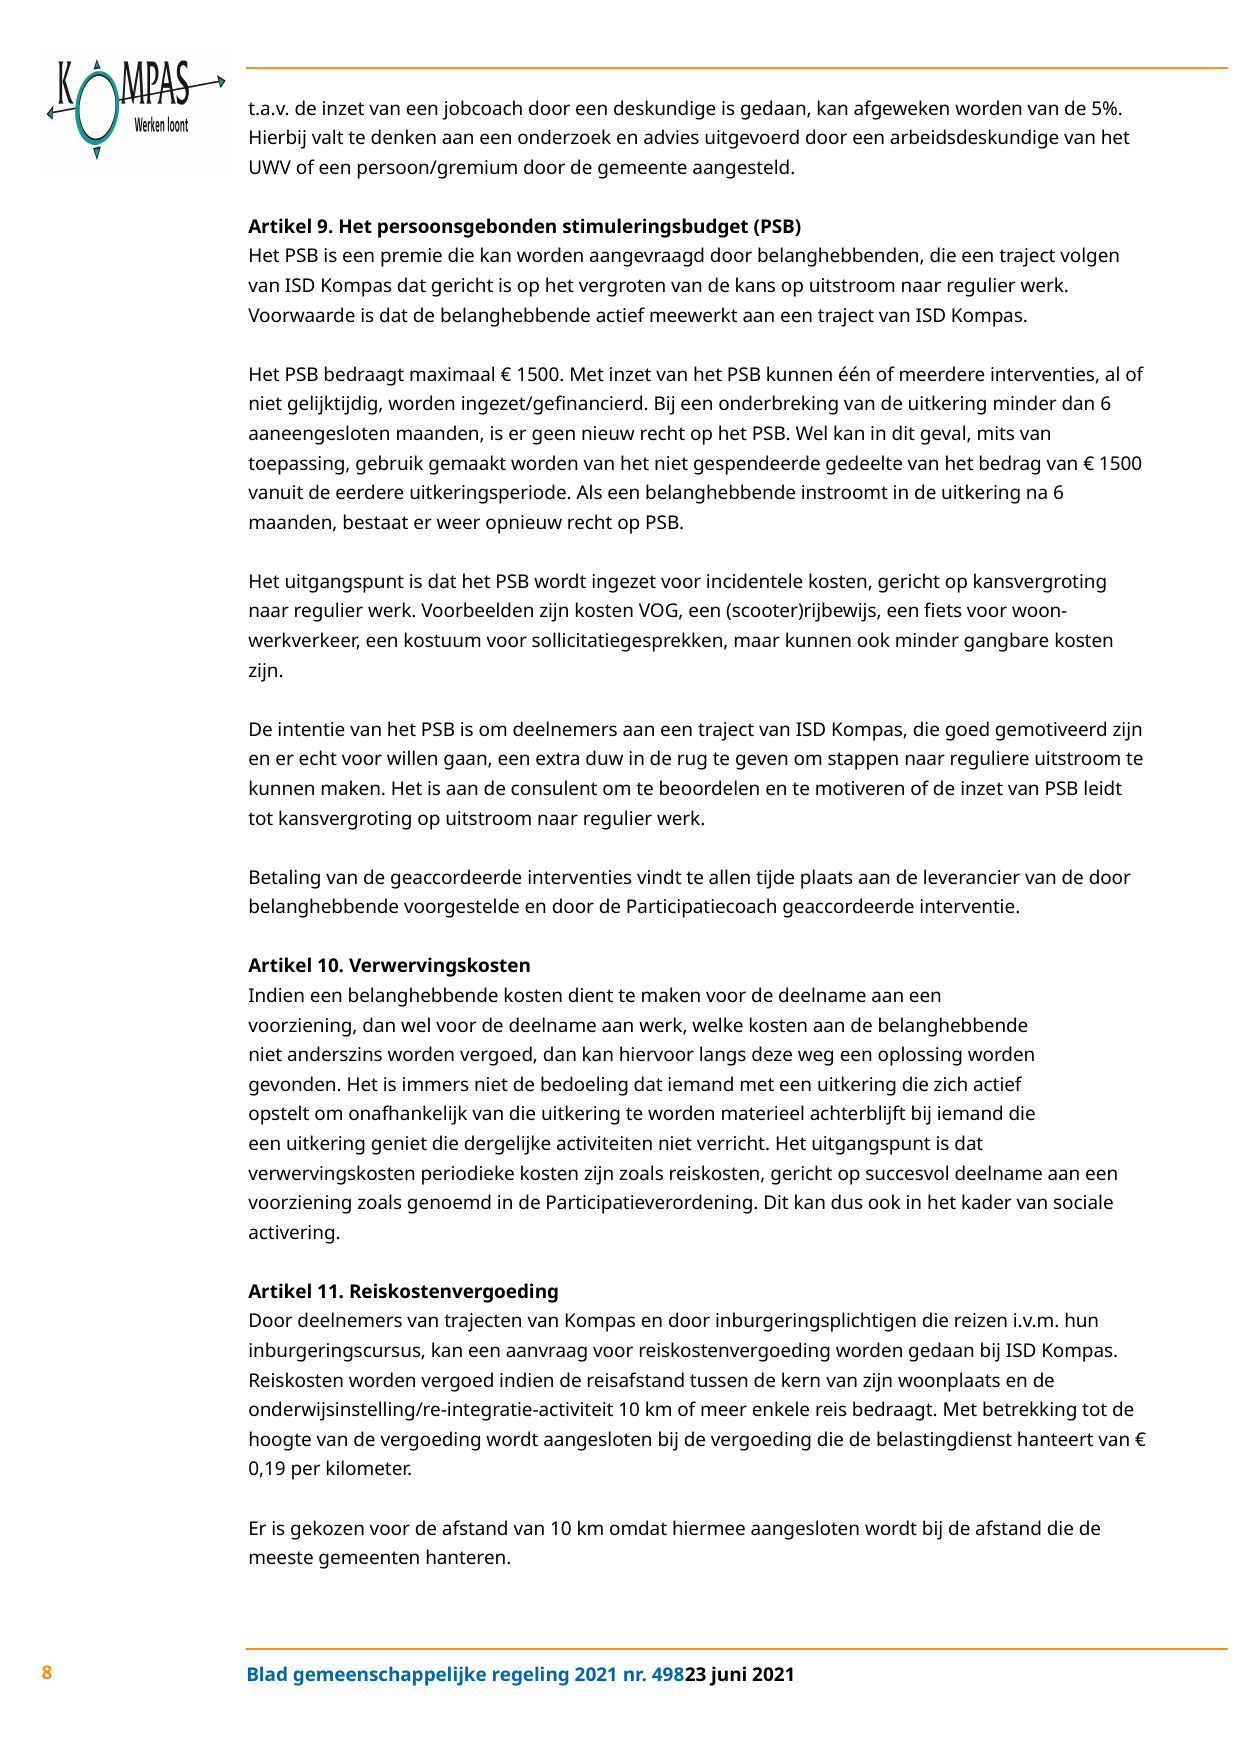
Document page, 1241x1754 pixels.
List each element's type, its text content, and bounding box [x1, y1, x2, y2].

text voorziening, dan wel voor de deelname aan werk, welke kosten aan de belanghebbende [248, 1012, 1152, 1038]
text Het uitgangspunt is dat het PSB wordt ingezet voor incidentele kosten, gericht op kansvergroting naar regulier werk. Voorbeelden zijn kosten VOG, een (scooter)rijbewijs, een fiets voor woon-werkverkeer, een kostuum voor sollicitatiegesprekken, maar kunnen ook minder gangbare kosten zijn. [248, 568, 1152, 683]
picture [41, 47, 231, 172]
text Door deelnemers van trajecten van Kompas en door inburgeringsplichtigen die reizen i.v.m. hun inburgeringscursus, kan een aanvraag voor reiskostenvergoeding worden gedaan bij ISD Kompas. [248, 1308, 1152, 1363]
text gevonden. Het is immers niet de bedoeling dat iemand met een uitkering die zich actief [248, 1071, 1152, 1097]
text een uitkering geniet die dergelijke activiteiten niet verricht. Het uitgangspunt is dat verwervingskosten periodieke kosten zijn zoals reiskosten, gericht op succesvol deelname aan een voorziening zoals genoemd in de Participatieverordening. Dit kan dus ook in het kader van sociale activering. [248, 1130, 1152, 1245]
text De intentie van het PSB is om deelnemers aan een traject van ISD Kompas, die goed gemotiveerd zijn en er echt voor willen gaan, een extra duw in de rug te geven om stappen naar reguliere uitstroom te kunnen maken. Het is aan de consulent om te beoordelen en te motiveren of de inzet van PSB leidt tot kansvergroting op uitstroom naar regulier werk. [248, 716, 1152, 831]
text Indien een belanghebbende kosten dient te maken voor de deelname aan een [248, 982, 1152, 1008]
text Het PSB is een premie die kan worden aangevraagd door belanghebbenden, die een traject volgen van ISD Kompas dat gericht is op het vergroten van de kans op uitstroom naar regulier werk. Voorwaarde is dat de belanghebbende actief meewerkt aan een traject van ISD Kompas. [248, 243, 1152, 328]
text Er is gekozen voor de afstand van 10 km omdat hiermee aangesloten wordt bij de afstand die de meeste gemeenten hanteren. [248, 1515, 1152, 1570]
text Artikel 10. Verwervingskosten [248, 953, 1152, 978]
text t.a.v. de inzet van een jobcoach door een deskundige is gedaan, kan afgeweken worden van de 5%. Hierbij valt te denken aan een onderzoek en advies uitgevoerd door een arbeidsdeskundige van het UWV of een persoon/gremium door de gemeente aangesteld. [248, 95, 1152, 180]
text Het PSB bedraagt maximaal € 1500. Met inzet van het PSB kunnen één of meerdere interventies, al of niet gelijktijdig, worden ingezet/gefinancierd. Bij een onderbreking van de uitkering minder dan 6 aaneengesloten maanden, is er geen nieuw recht op het PSB. Wel kan in dit geval, mits van toepassing, gebruik gemaakt worden van het niet gespendeerde gedeelte van het bedrag van € 1500 vanuit de eerdere uitkeringsperiode. Als een belanghebbende instroomt in de uitkering na 6 maanden, bestaat er weer opnieuw recht op PSB. [248, 361, 1152, 535]
text opstelt om onafhankelijk van die uitkering te worden materieel achterblijft bij iemand die [248, 1101, 1152, 1126]
text Betaling van de geaccordeerde interventies vindt te allen tijde plaats aan de leverancier van de door belanghebbende voorgestelde en door de Participatiecoach geaccordeerde interventie. [248, 864, 1152, 919]
text Artikel 9. Het persoonsgebonden stimuleringsbudget (PSB) [248, 213, 1152, 239]
text niet anderszins worden vergoed, dan kan hiervoor langs deze weg een oplossing worden [248, 1041, 1152, 1067]
text Reiskosten worden vergoed indien de reisafstand tussen de kern van zijn woonplaats en de onderwijsinstelling/re-integratie-activiteit 10 km of meer enkele reis bedraagt. Met betrekking tot de hoogte van de vergoeding wordt aangesloten bij de vergoeding die de belastingdienst hanteert van € 0,19 per kilometer. [248, 1367, 1152, 1481]
text Artikel 11. Reiskostenvergoeding [248, 1278, 1152, 1304]
